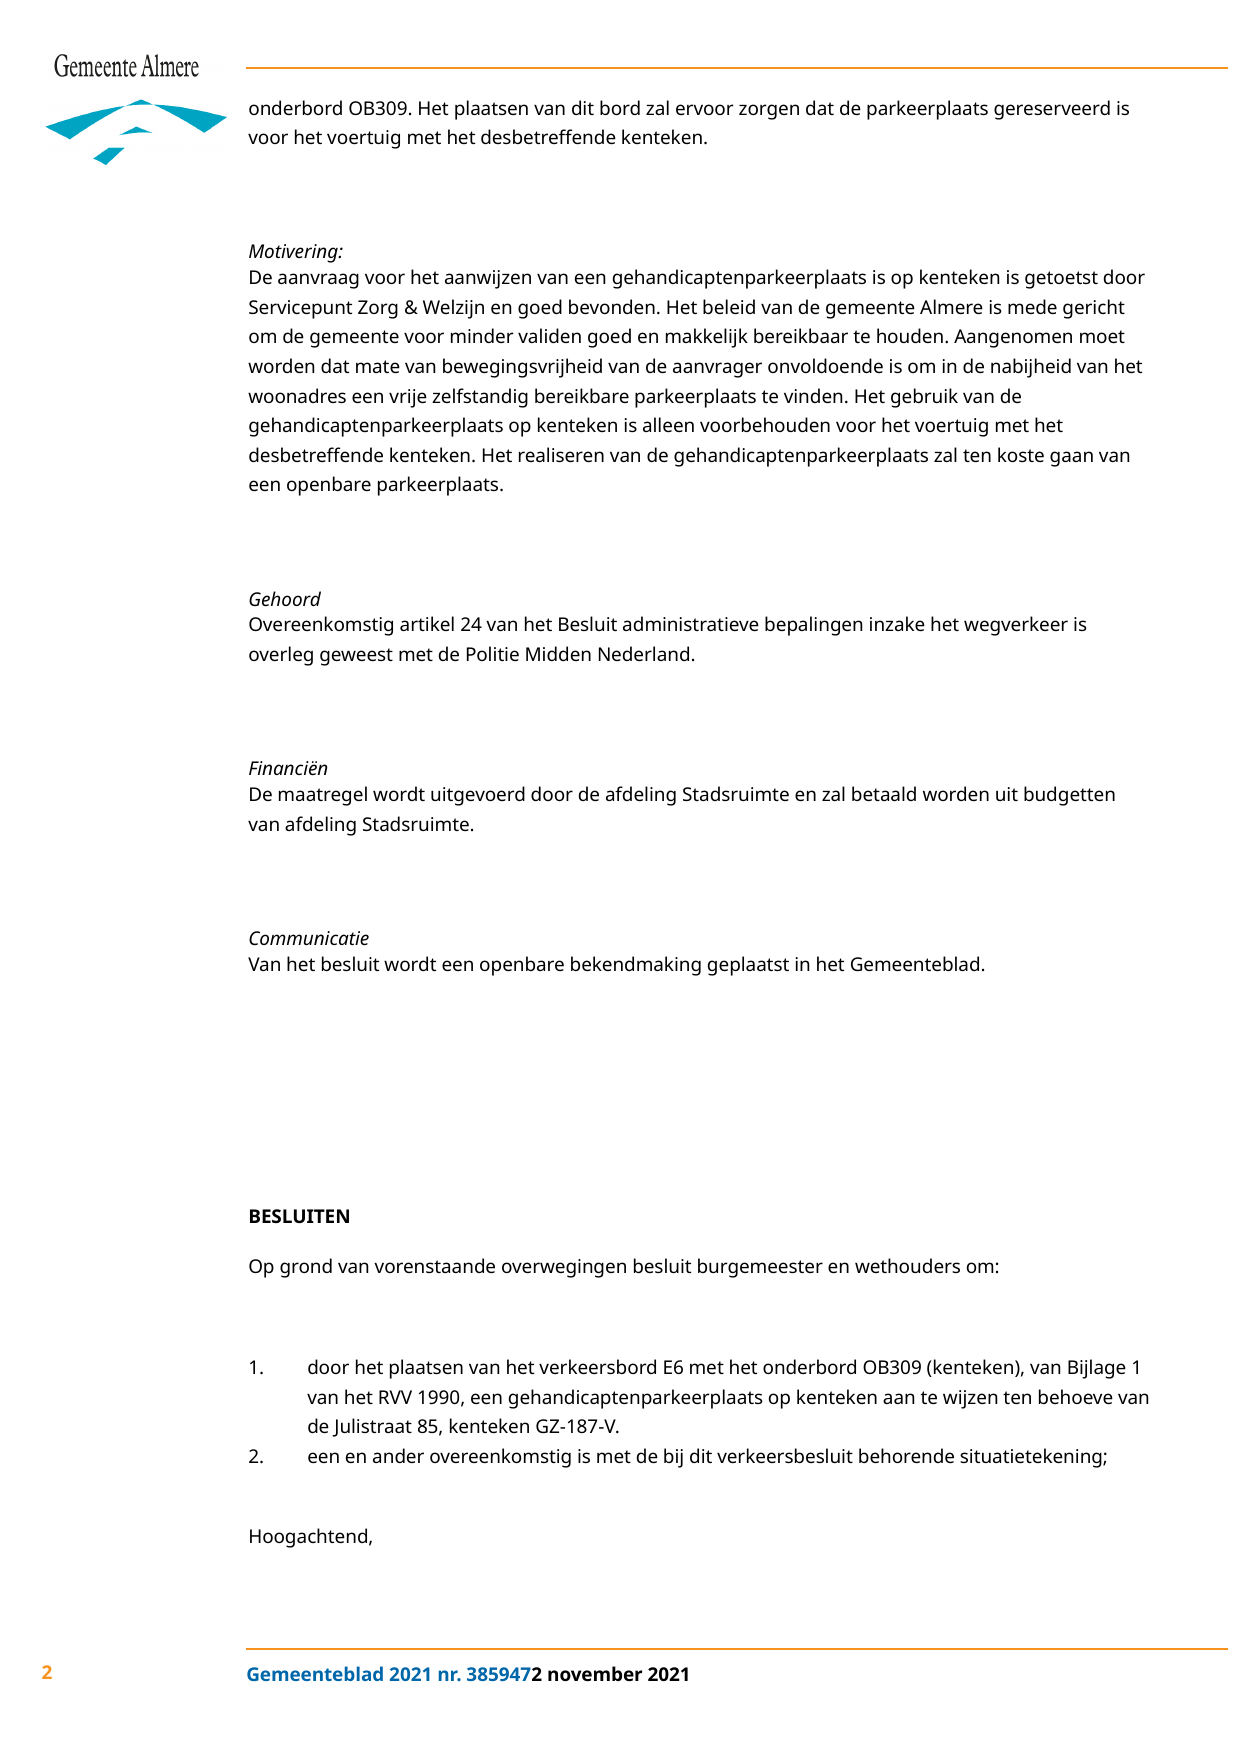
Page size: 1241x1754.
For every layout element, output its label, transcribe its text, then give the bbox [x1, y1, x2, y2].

text Motivering: [248, 239, 1152, 264]
text Hoogachtend, [248, 1523, 1152, 1549]
text Communicatie [248, 925, 1152, 951]
text Van het besluit wordt een openbare bekendmaking geplaatst in het Gemeenteblad. [248, 951, 1152, 977]
text Gehoord [248, 586, 1152, 612]
text De maatregel wordt uitgevoerd door de afdeling Stadsruimte en zal betaald worden uit budgetten van afdeling Stadsruimte. [248, 781, 1152, 837]
text Overeenkomstig artikel 24 van het Besluit administratieve bepalingen inzake het wegverkeer is overleg geweest met de Politie Midden Nederland. [248, 612, 1152, 667]
text BESLUITEN [248, 1203, 1152, 1229]
text De aanvraag voor het aanwijzen van een gehandicaptenparkeerplaats is op kenteken is getoetst door Servicepunt Zorg & Welzijn en goed bevonden. Het beleid van de gemeente Almere is mede gericht om de gemeente voor minder validen goed en makkelijk bereikbaar te houden. Aangenomen moet worden dat mate van bewegingsvrijheid van de aanvrager onvoldoende is om in de nabijheid van het woonadres een vrije zelfstandig bereikbare parkeerplaats te vinden. Het gebruik van de gehandicaptenparkeerplaats op kenteken is alleen voorbehouden voor het voertuig met het desbetreffende kenteken. Het realiseren van de gehandicaptenparkeerplaats zal ten koste gaan van een openbare parkeerplaats. [248, 264, 1152, 497]
picture [41, 47, 231, 172]
list door het plaatsen van het verkeersbord E6 met het onderbord OB309 (kenteken), van Bijlage 1 van het RVV 1990, een gehandicaptenparkeerplaats op kenteken aan te wijzen ten behoeve van de Julistraat 85, kenteken GZ-187-V. [248, 1354, 1152, 1439]
text Op grond van vorenstaande overwegingen besluit burgemeester en wethouders om: [248, 1253, 1152, 1279]
list een en ander overeenkomstig is met de bij dit verkeersbesluit behorende situatietekening; [248, 1443, 1152, 1469]
text onderbord OB309. Het plaatsen van dit bord zal ervoor zorgen dat de parkeerplaats gereserveerd is voor het voertuig met het desbetreffende kenteken. [248, 95, 1152, 150]
text Financiën [248, 756, 1152, 781]
